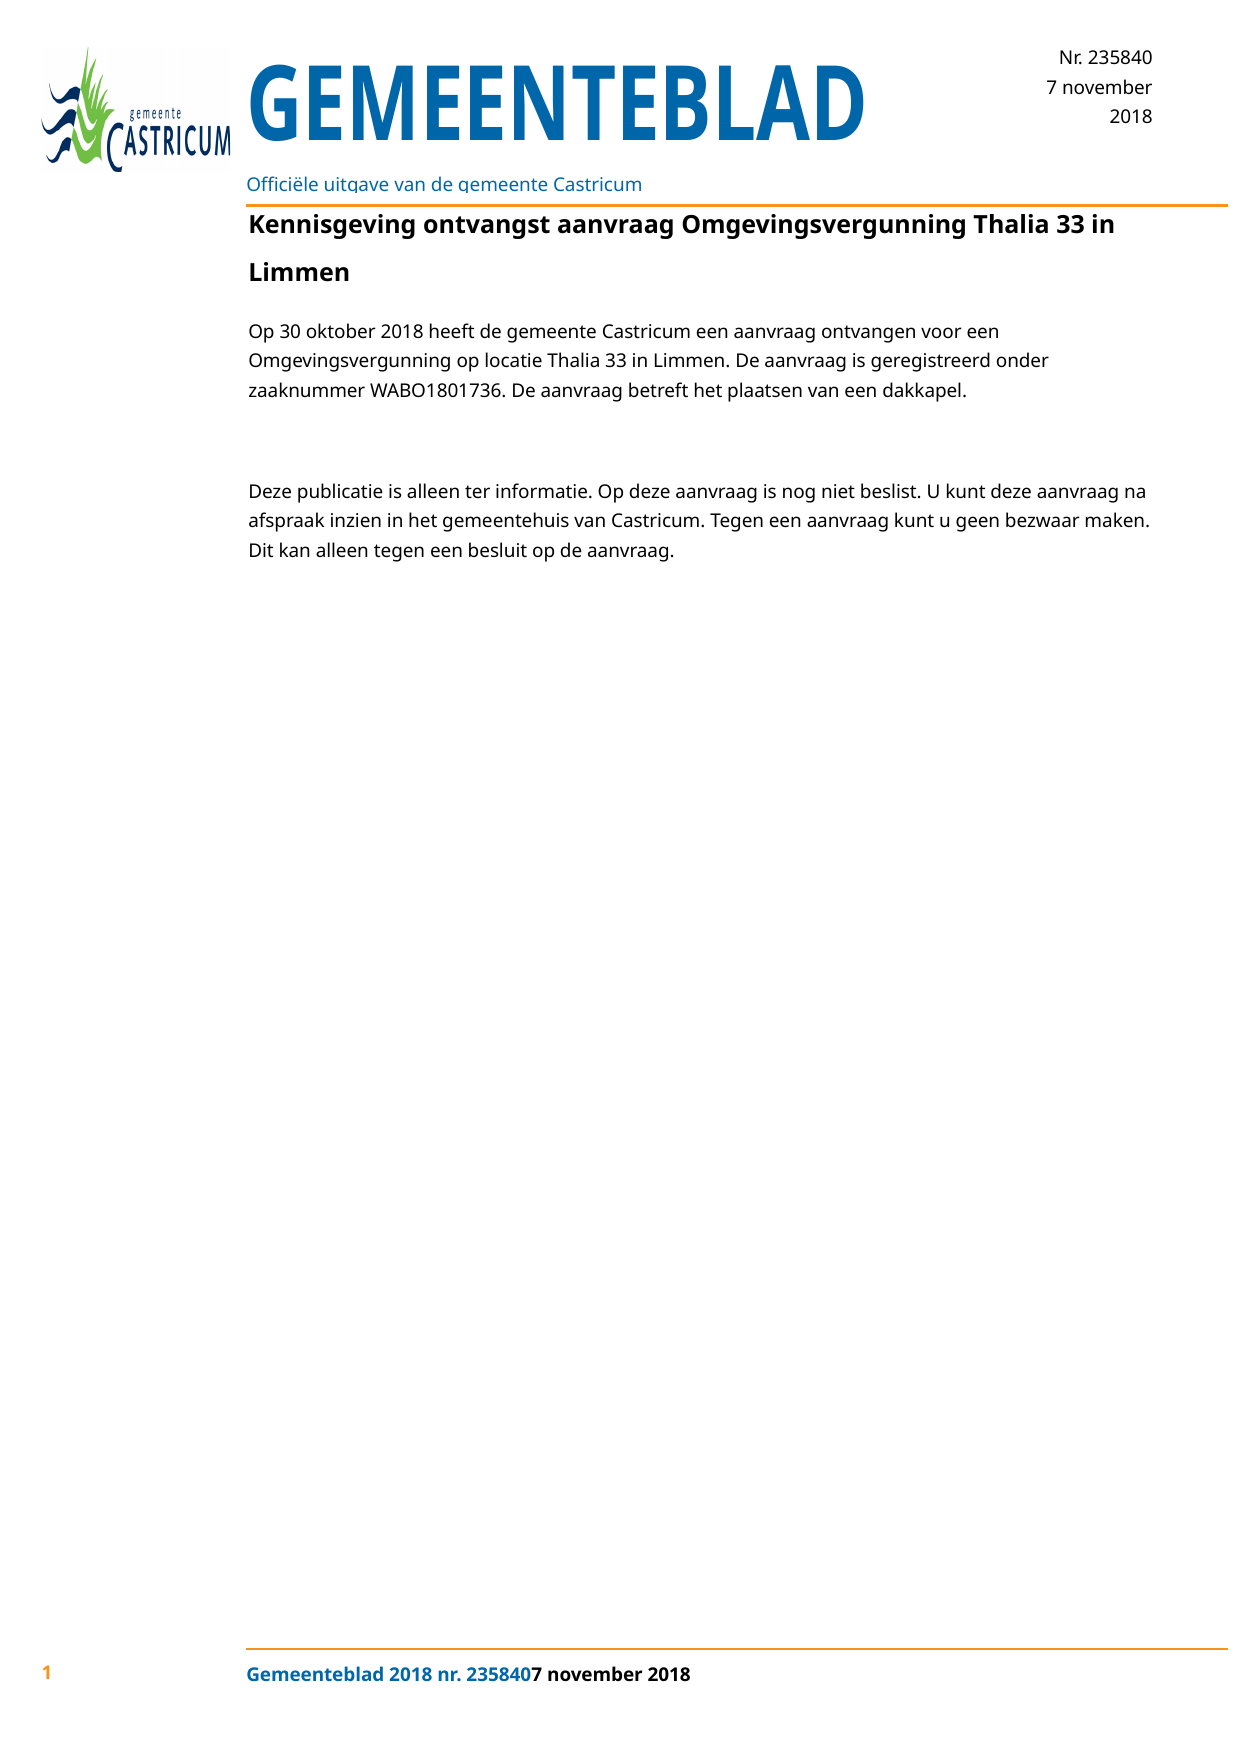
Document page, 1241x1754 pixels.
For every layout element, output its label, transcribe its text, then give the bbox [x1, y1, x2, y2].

text Deze publicatie is alleen ter informatie. Op deze aanvraag is nog niet beslist. U kunt deze aanvraag na afspraak inzien in het gemeentehuis van Castricum. Tegen een aanvraag kunt u geen bezwaar maken. Dit kan alleen tegen een besluit op de aanvraag. [248, 478, 1152, 563]
text Kennisgeving ontvangst aanvraag Omgevingsvergunning Thalia 33 in Limmen [248, 207, 1152, 288]
text Op 30 oktober 2018 heeft de gemeente Castricum een aanvraag ontvangen voor een Omgevingsvergunning op locatie Thalia 33 in Limmen. De aanvraag is geregistreerd onder zaaknummer WABO1801736. De aanvraag betreft het plaatsen van een dakkapel. [248, 318, 1152, 403]
picture [41, 47, 231, 172]
